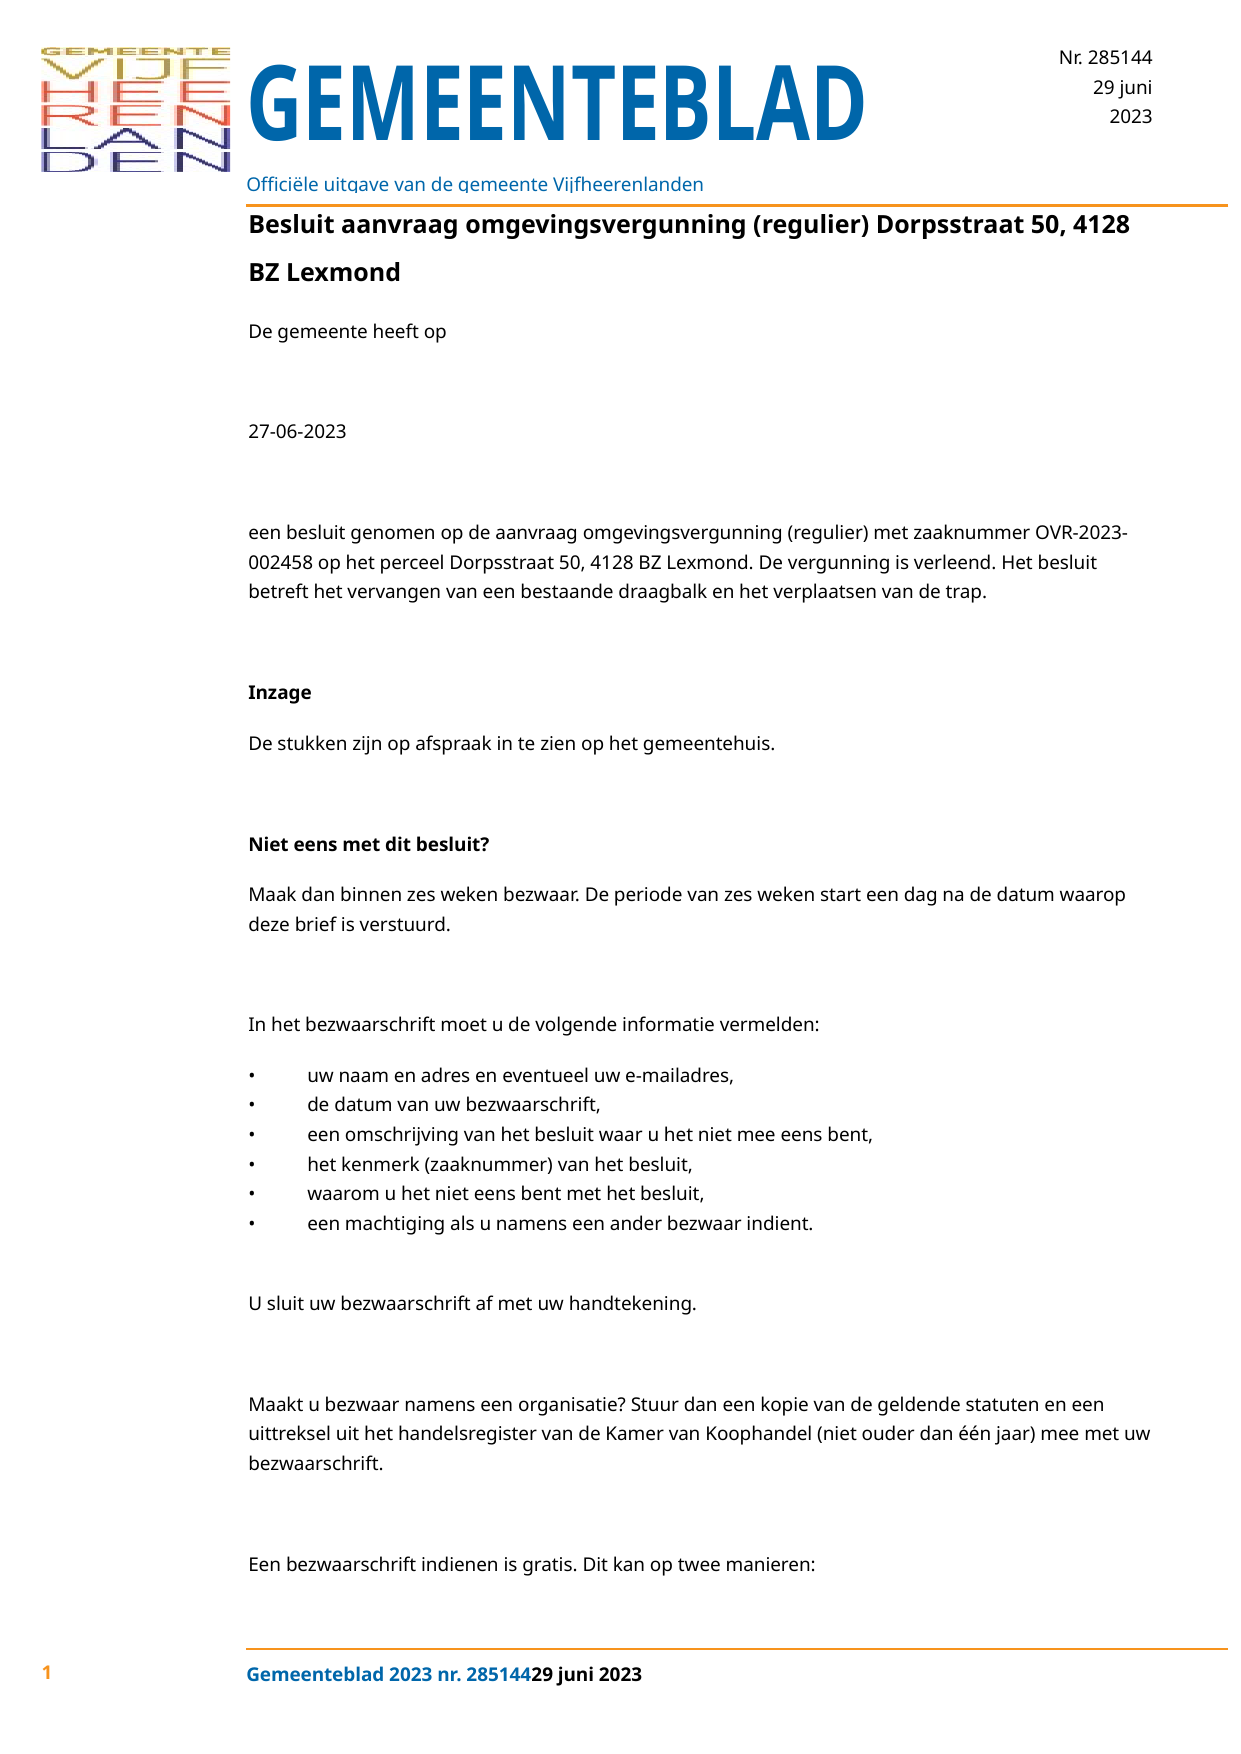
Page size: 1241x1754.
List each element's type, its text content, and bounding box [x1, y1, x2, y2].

text U sluit uw bezwaarschrift af met uw handtekening. [248, 1290, 1152, 1316]
text Maakt u bezwaar namens een organisatie? Stuur dan een kopie van de geldende statuten en een uittreksel uit het handelsregister van de Kamer van Koophandel (niet ouder dan één jaar) mee met uw bezwaarschrift. [248, 1391, 1152, 1476]
list uw naam en adres en eventueel uw e-mailadres, [248, 1062, 1152, 1088]
text Besluit aanvraag omgevingsvergunning (regulier) Dorpsstraat 50, 4128 BZ Lexmond [248, 207, 1152, 288]
picture [41, 47, 231, 172]
text De gemeente heeft op [248, 318, 1152, 344]
text Een bezwaarschrift indienen is gratis. Dit kan op twee manieren: [248, 1551, 1152, 1577]
text Inzage [248, 679, 1152, 705]
text In het bezwaarschrift moet u de volgende informatie vermelden: [248, 1012, 1152, 1037]
list een omschrijving van het besluit waar u het niet mee eens bent, [248, 1121, 1152, 1147]
list een machtiging als u namens een ander bezwaar indient. [248, 1210, 1152, 1236]
text 27-06-2023 [248, 419, 1152, 444]
list waarom u het niet eens bent met het besluit, [248, 1180, 1152, 1206]
text Maak dan binnen zes weken bezwaar. De periode van zes weken start een dag na de datum waarop deze brief is verstuurd. [248, 881, 1152, 937]
text een besluit genomen op de aanvraag omgevingsvergunning (regulier) met zaaknummer OVR-2023-002458 op het perceel Dorpsstraat 50, 4128 BZ Lexmond. De vergunning is verleend. Het besluit betreft het vervangen van een bestaande draagbalk en het verplaatsen van de trap. [248, 519, 1152, 604]
list de datum van uw bezwaarschrift, [248, 1092, 1152, 1117]
list het kenmerk (zaaknummer) van het besluit, [248, 1151, 1152, 1177]
text Niet eens met dit besluit? [248, 831, 1152, 857]
text De stukken zijn op afspraak in te zien op het gemeentehuis. [248, 730, 1152, 756]
